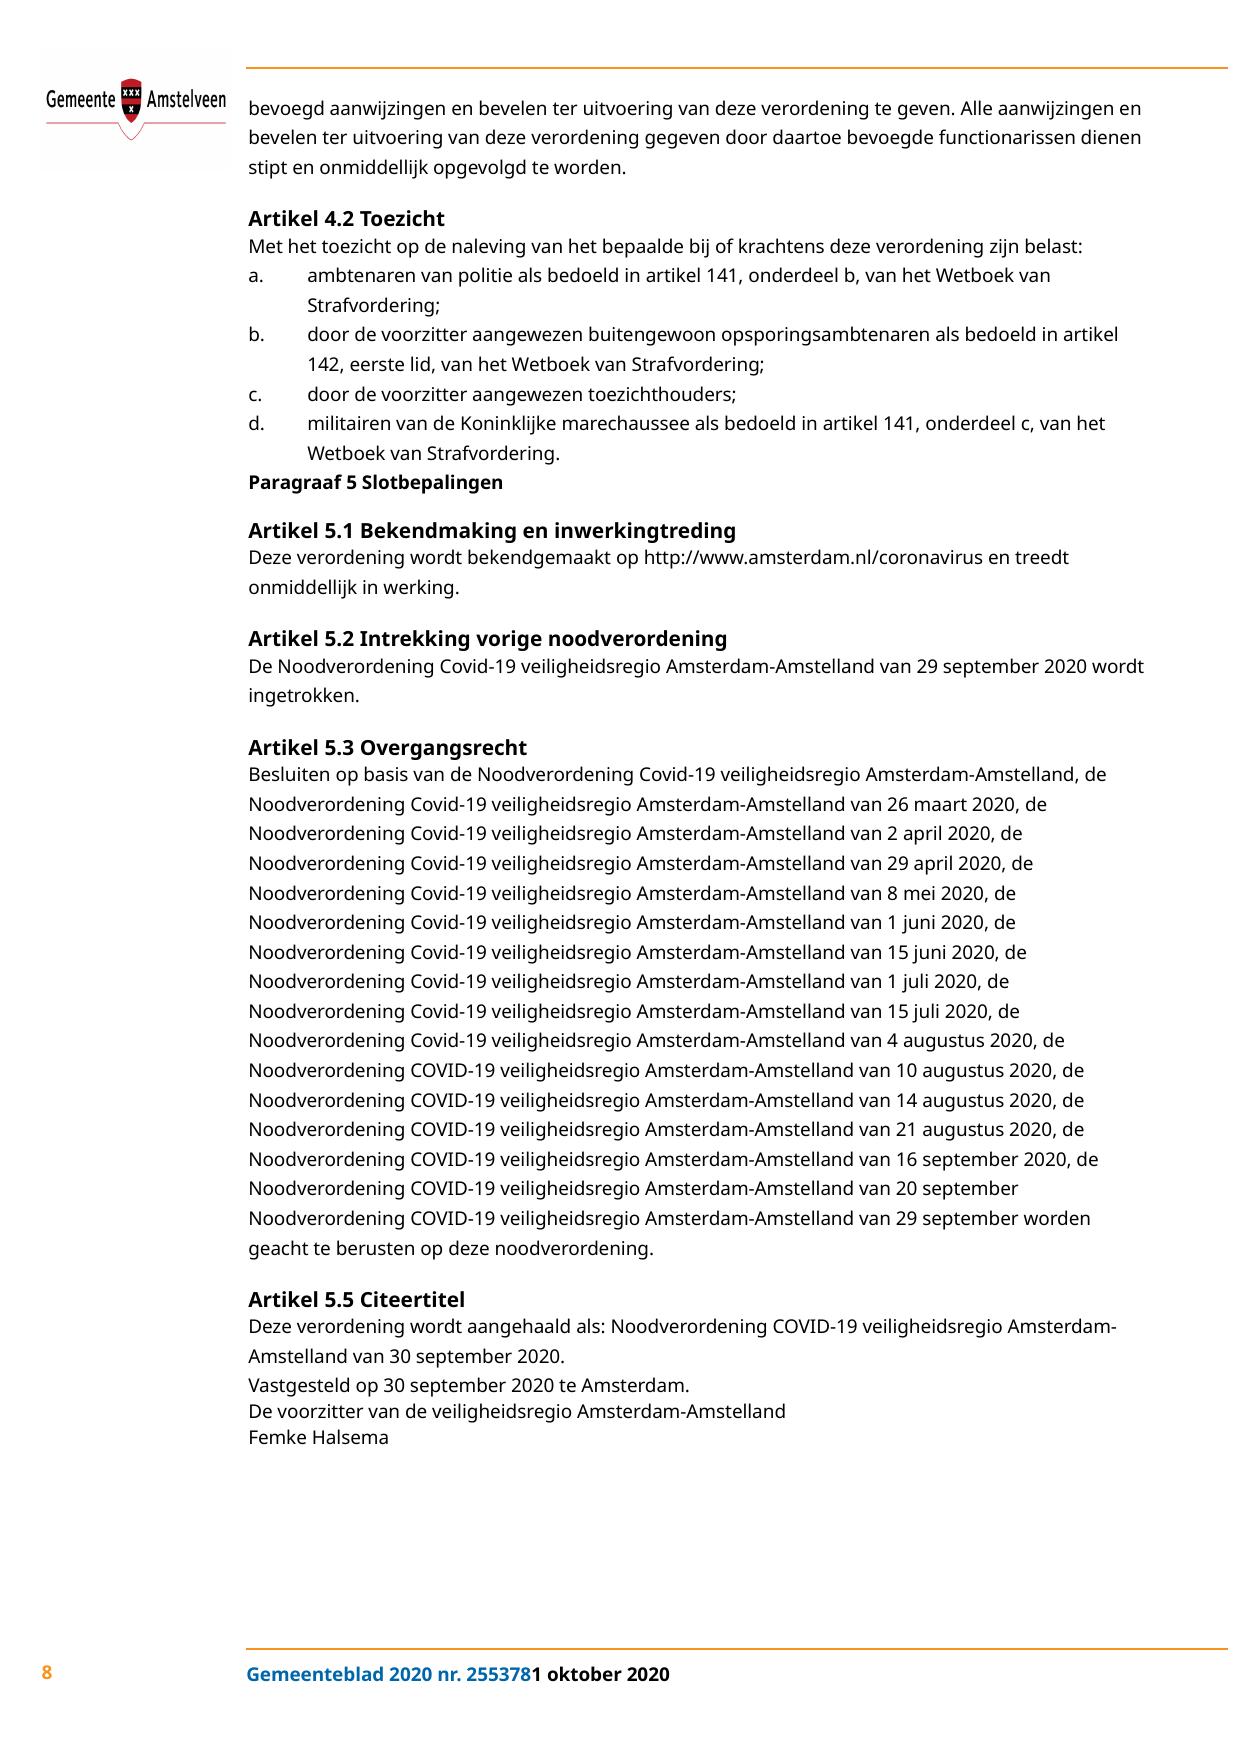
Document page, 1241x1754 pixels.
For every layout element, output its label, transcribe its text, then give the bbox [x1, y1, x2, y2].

text Met het toezicht op de naleving van het bepaalde bij of krachtens deze verordening zijn belast: [248, 233, 1152, 258]
list door de voorzitter aangewezen buitengewoon opsporingsambtenaren als bedoeld in artikel 142, eerste lid, van het Wetboek van Strafvordering; [248, 322, 1152, 377]
text Artikel 5.5 Citeertitel [248, 1285, 1152, 1313]
text Artikel 4.2 Toezicht [248, 204, 1152, 233]
text Besluiten op basis van de Noodverordening Covid-19 veiligheidsregio Amsterdam-Amstelland, de Noodverordening Covid-19 veiligheidsregio Amsterdam-Amstelland van 26 maart 2020, de Noodverordening Covid-19 veiligheidsregio Amsterdam-Amstelland van 2 april 2020, de Noodverordening Covid-19 veiligheidsregio Amsterdam-Amstelland van 29 april 2020, de Noodverordening Covid-19 veiligheidsregio Amsterdam-Amstelland van 8 mei 2020, de Noodverordening Covid-19 veiligheidsregio Amsterdam-Amstelland van 1 juni 2020, de Noodverordening Covid-19 veiligheidsregio Amsterdam-Amstelland van 15 juni 2020, de Noodverordening Covid-19 veiligheidsregio Amsterdam-Amstelland van 1 juli 2020, de Noodverordening Covid-19 veiligheidsregio Amsterdam-Amstelland van 15 juli 2020, de Noodverordening Covid-19 veiligheidsregio Amsterdam-Amstelland van 4 augustus 2020, de Noodverordening COVID-19 veiligheidsregio Amsterdam-Amstelland van 10 augustus 2020, de Noodverordening COVID-19 veiligheidsregio Amsterdam-Amstelland van 14 augustus 2020, de Noodverordening COVID-19 veiligheidsregio Amsterdam-Amstelland van 21 augustus 2020, de Noodverordening COVID-19 veiligheidsregio Amsterdam-Amstelland van 16 september 2020, de Noodverordening COVID-19 veiligheidsregio Amsterdam-Amstelland van 20 september Noodverordening COVID-19 veiligheidsregio Amsterdam-Amstelland van 29 september worden geacht te berusten op deze noodverordening. [248, 761, 1152, 1260]
text Artikel 5.1 Bekendmaking en inwerkingtreding [248, 516, 1152, 544]
text Paragraaf 5 Slotbepalingen [248, 469, 1152, 495]
text Deze verordening wordt bekendgemaakt op http://www.amsterdam.nl/coronavirus en treedt onmiddellijk in werking. [248, 544, 1152, 600]
text Femke Halsema [248, 1424, 1152, 1450]
text Artikel 5.2 Intrekking vorige noodverordening [248, 624, 1152, 653]
list militairen van de Koninklijke marechaussee als bedoeld in artikel 141, onderdeel c, van het Wetboek van Strafvordering. [248, 410, 1152, 466]
text Artikel 5.3 Overgangsrecht [248, 733, 1152, 761]
text Deze verordening wordt aangehaald als: Noodverordening COVID-19 veiligheidsregio Amsterdam-Amstelland van 30 september 2020. [248, 1313, 1152, 1369]
picture [41, 47, 231, 172]
text bevoegd aanwijzingen en bevelen ter uitvoering van deze verordening te geven. Alle aanwijzingen en bevelen ter uitvoering van deze verordening gegeven door daartoe bevoegde functionarissen dienen stipt en onmiddellijk opgevolgd te worden. [248, 95, 1152, 180]
text De Noodverordening Covid-19 veiligheidsregio Amsterdam-Amstelland van 29 september 2020 wordt ingetrokken. [248, 653, 1152, 708]
text Vastgesteld op 30 september 2020 te Amsterdam. [248, 1373, 1152, 1398]
text De voorzitter van de veiligheidsregio Amsterdam-Amstelland [248, 1398, 1152, 1424]
list door de voorzitter aangewezen toezichthouders; [248, 381, 1152, 406]
list ambtenaren van politie als bedoeld in artikel 141, onderdeel b, van het Wetboek van Strafvordering; [248, 262, 1152, 318]
